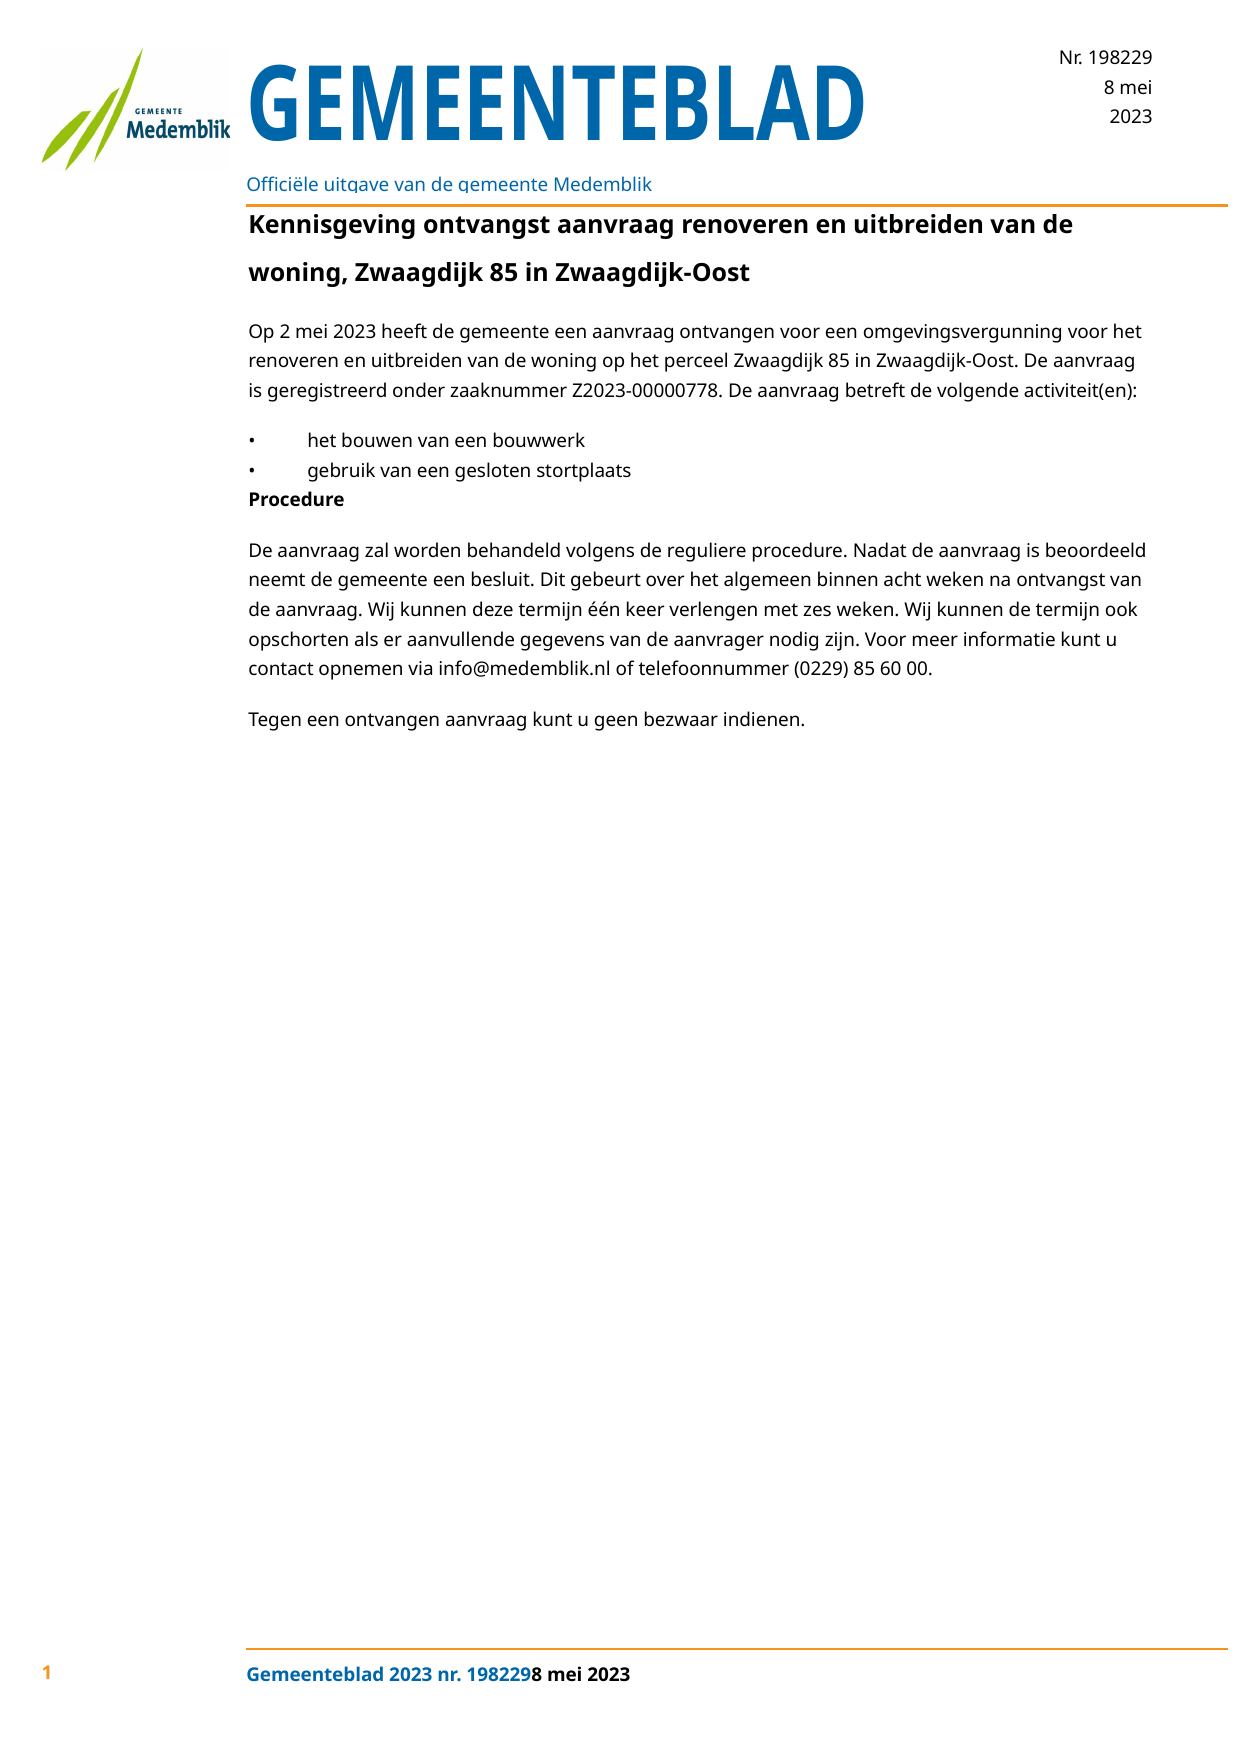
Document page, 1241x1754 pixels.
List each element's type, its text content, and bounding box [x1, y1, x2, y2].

text De aanvraag zal worden behandeld volgens de reguliere procedure. Nadat de aanvraag is beoordeeld neemt de gemeente een besluit. Dit gebeurt over het algemeen binnen acht weken na ontvangst van de aanvraag. Wij kunnen deze termijn één keer verlengen met zes weken. Wij kunnen de termijn ook opschorten als er aanvullende gegevens van de aanvrager nodig zijn. Voor meer informatie kunt u contact opnemen via info@medemblik.nl of telefoonnummer (0229) 85 60 00. [248, 537, 1152, 681]
text Op 2 mei 2023 heeft de gemeente een aanvraag ontvangen voor een omgevingsvergunning voor het renoveren en uitbreiden van de woning op het perceel Zwaagdijk 85 in Zwaagdijk-Oost. De aanvraag is geregistreerd onder zaaknummer Z2023-00000778. De aanvraag betreft de volgende activiteit(en): [248, 318, 1152, 403]
picture [41, 47, 231, 172]
text Kennisgeving ontvangst aanvraag renoveren en uitbreiden van de woning, Zwaagdijk 85 in Zwaagdijk-Oost [248, 207, 1152, 288]
text Procedure [248, 487, 1152, 512]
text Tegen een ontvangen aanvraag kunt u geen bezwaar indienen. [248, 706, 1152, 732]
list het bouwen van een bouwwerk [248, 427, 1152, 453]
list gebruik van een gesloten stortplaats [248, 457, 1152, 483]
